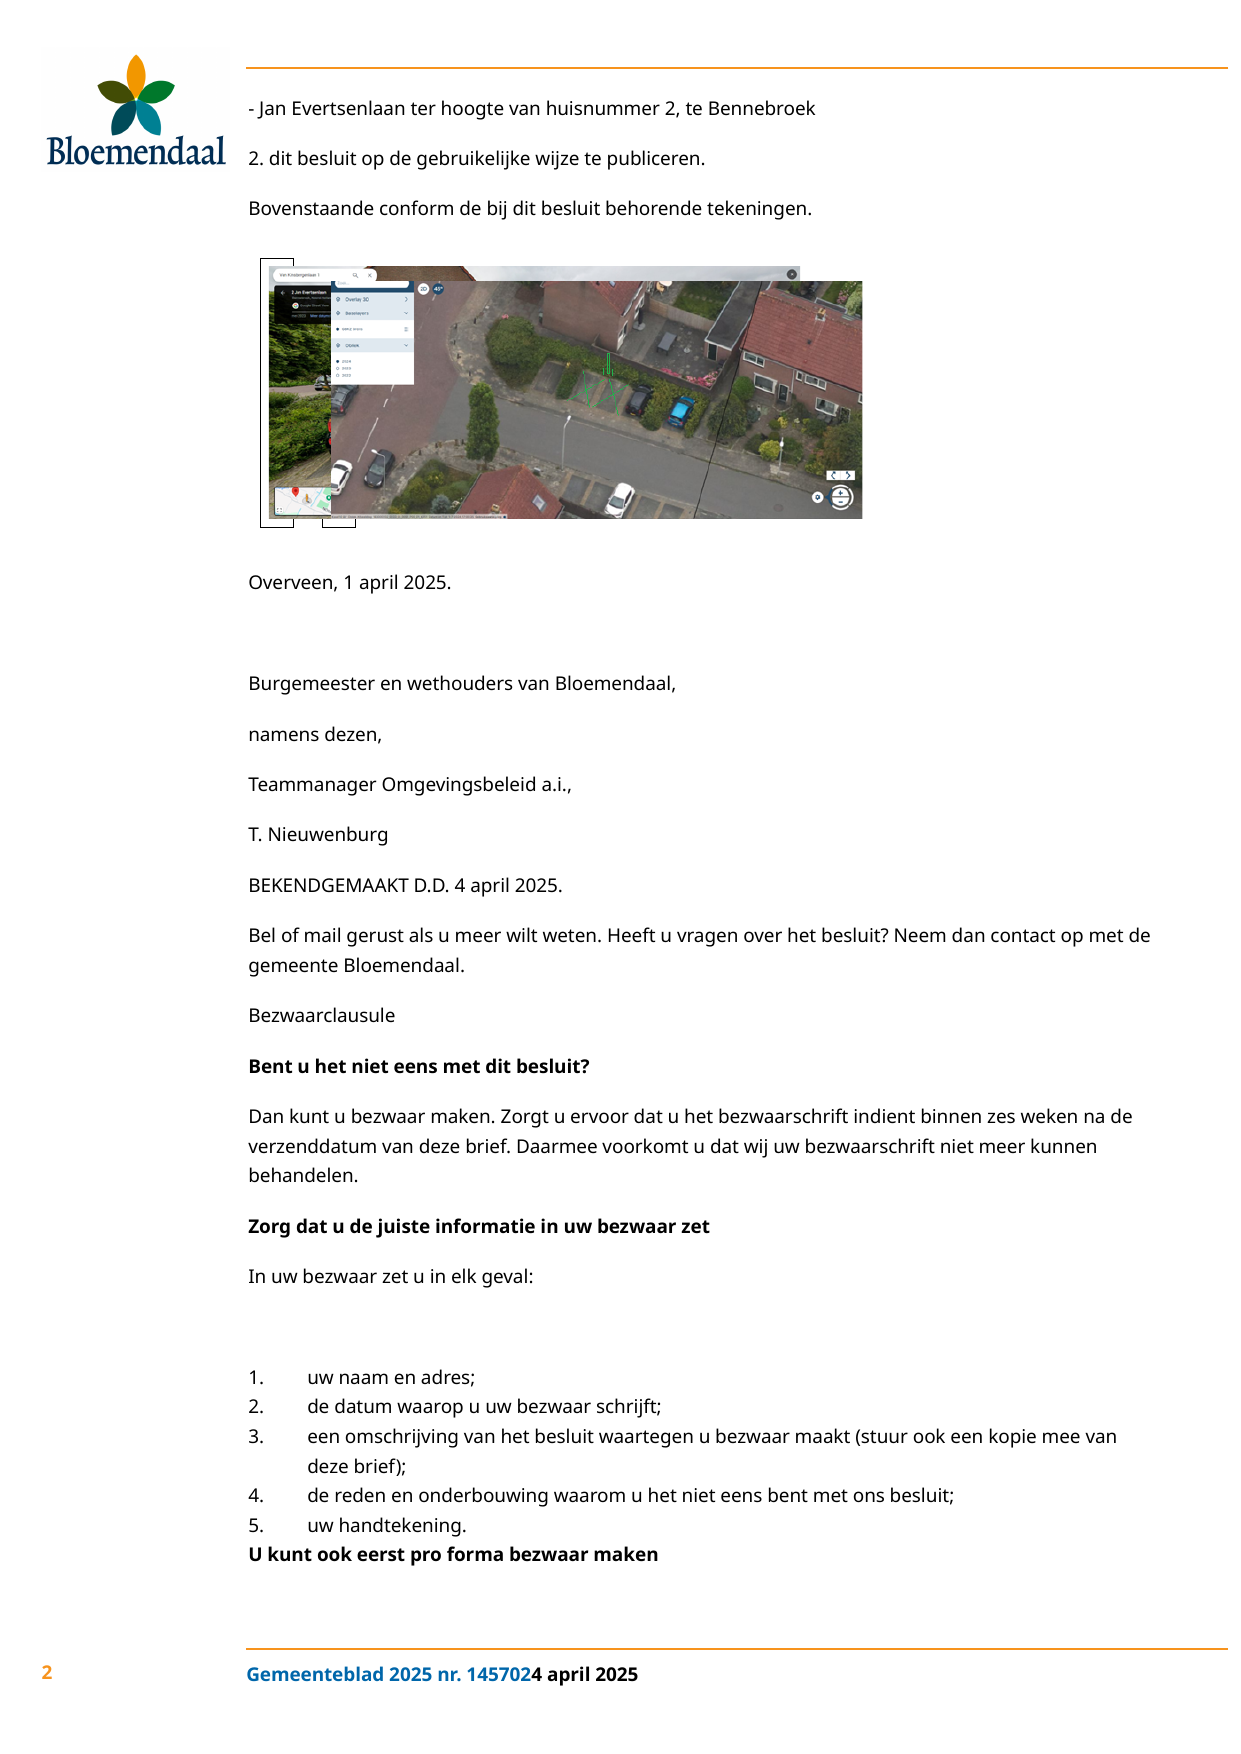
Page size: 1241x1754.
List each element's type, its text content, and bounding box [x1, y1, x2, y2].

text 2. dit besluit op de gebruikelijke wijze te publiceren. [248, 145, 1152, 171]
text Burgemeester en wethouders van Bloemendaal, [248, 670, 1152, 696]
list uw handtekening. [248, 1512, 1152, 1538]
text In uw bezwaar zet u in elk geval: [248, 1263, 1152, 1289]
text Zorg dat u de juiste informatie in uw bezwaar zet [248, 1213, 1152, 1239]
text Teammanager Omgevingsbeleid a.i., [248, 771, 1152, 797]
text Bovenstaande conform de bij dit besluit behorende tekeningen. [248, 196, 1152, 221]
text Bezwaarclausule [248, 1002, 1152, 1028]
picture [268, 266, 863, 519]
text Dan kunt u bezwaar maken. Zorgt u ervoor dat u het bezwaarschrift indient binnen zes weken na de verzenddatum van deze brief. Daarmee voorkomt u dat wij uw bezwaarschrift niet meer kunnen behandelen. [248, 1103, 1152, 1188]
list uw naam en adres; [248, 1364, 1152, 1390]
picture [41, 47, 231, 172]
text U kunt ook eerst pro forma bezwaar maken [248, 1542, 1152, 1567]
text Bel of mail gerust als u meer wilt weten. Heeft u vragen over het besluit? Neem dan contact op met de gemeente Bloemendaal. [248, 922, 1152, 978]
list de datum waarop u uw bezwaar schrijft; [248, 1394, 1152, 1419]
text BEKENDGEMAAKT D.D. 4 april 2025. [248, 872, 1152, 898]
text namens dezen, [248, 721, 1152, 747]
text Bent u het niet eens met dit besluit? [248, 1053, 1152, 1079]
text Overveen, 1 april 2025. [248, 569, 1152, 595]
list een omschrijving van het besluit waartegen u bezwaar maakt (stuur ook een kopie mee van deze brief); [248, 1423, 1152, 1479]
text - Jan Evertsenlaan ter hoogte van huisnummer 2, te Bennebroek [248, 95, 1152, 121]
text T. Nieuwenburg [248, 822, 1152, 847]
list de reden en onderbouwing waarom u het niet eens bent met ons besluit; [248, 1482, 1152, 1508]
